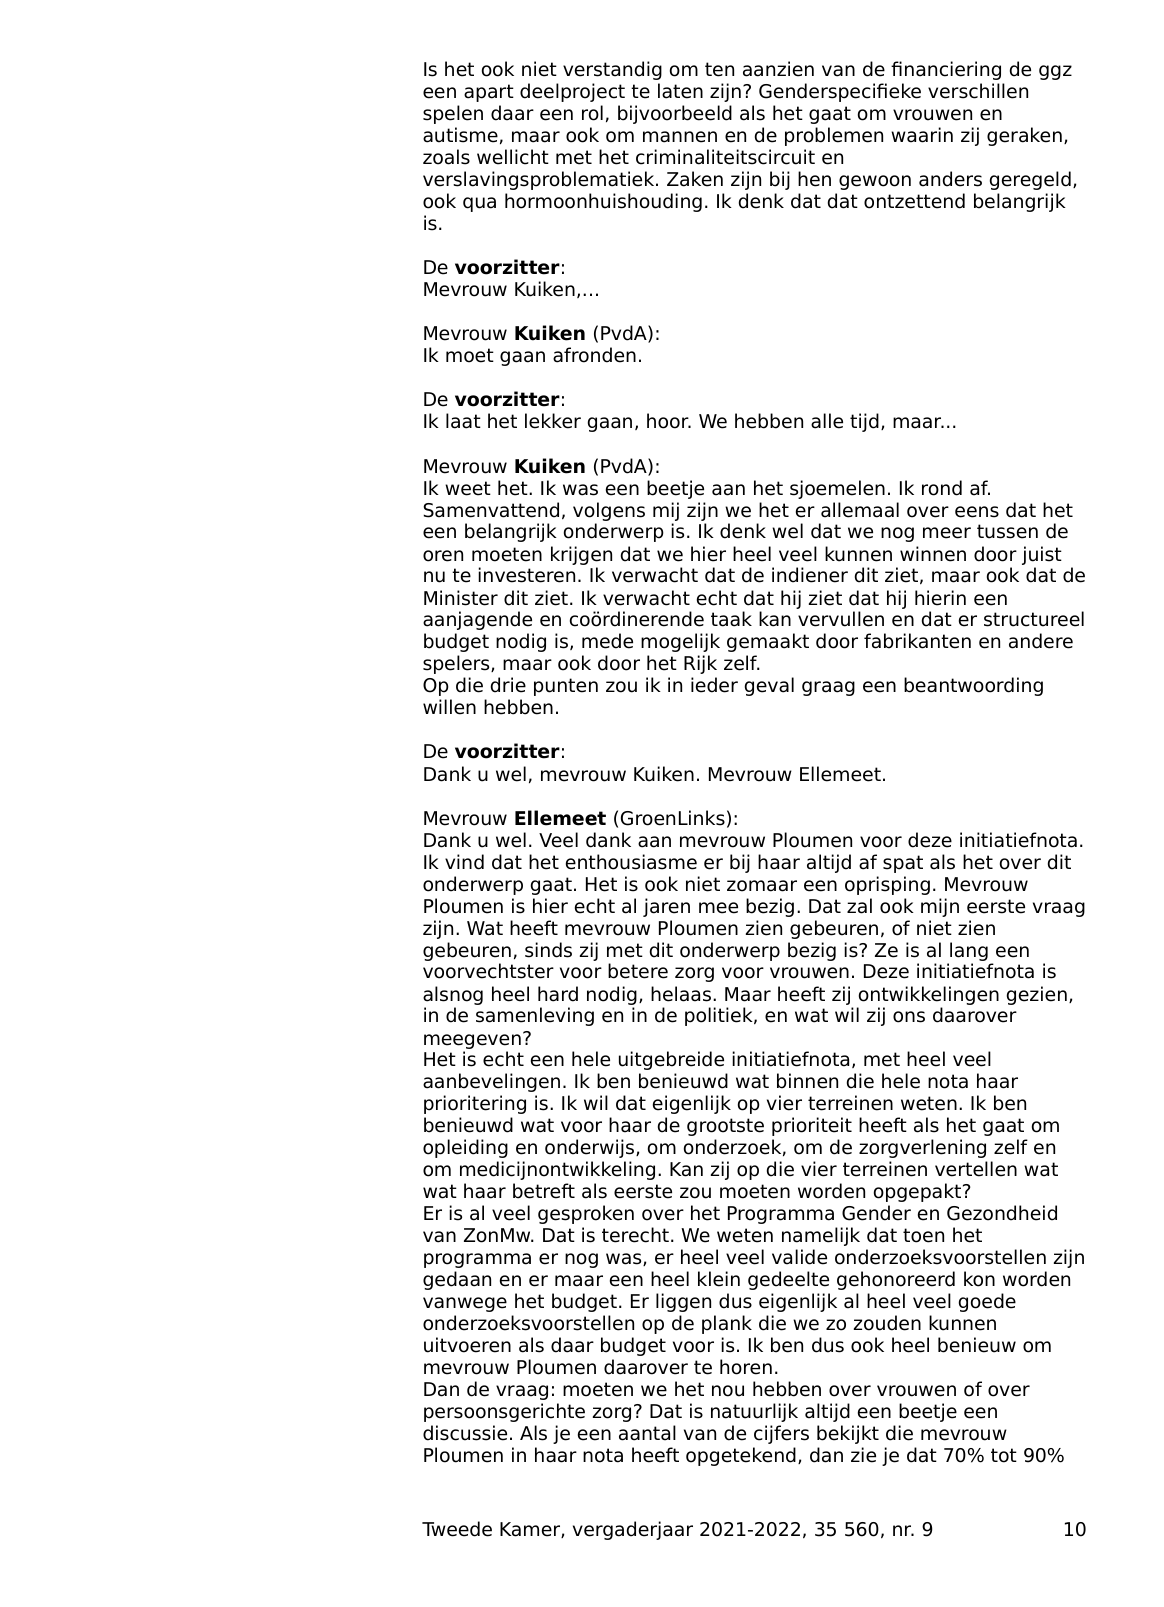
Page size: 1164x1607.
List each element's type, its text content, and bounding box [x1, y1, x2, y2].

text Mevrouw Kuiken (PvdA): [422, 456, 1087, 477]
text Mevrouw Kuiken (PvdA): [422, 323, 1087, 345]
text Dank u wel, mevrouw Kuiken. Mevrouw Ellemeet. [422, 763, 1087, 785]
text Ik laat het lekker gaan, hoor. We hebben alle tijd, maar... [422, 411, 1087, 433]
text Samenvattend, volgens mij zijn we het er allemaal over eens dat het een belangrijk onderwerp is. Ik denk wel dat we nog meer tussen de oren moeten krijgen dat we hier heel veel kunnen winnen door juist nu te investeren. Ik verwacht dat de indiener dit ziet, maar ook dat de Minister dit ziet. Ik verwacht echt dat hij ziet dat hij hierin een aanjagende en coördinerende taak kan vervullen en dat er structureel budget nodig is, mede mogelijk gemaakt door fabrikanten en andere spelers, maar ook door het Rijk zelf. [422, 499, 1087, 675]
text De voorzitter: [422, 389, 1087, 411]
text Ik moet gaan afronden. [422, 345, 1087, 367]
text Ik weet het. Ik was een beetje aan het sjoemelen. Ik rond af. [422, 477, 1087, 499]
text Is het ook niet verstandig om ten aanzien van de financiering de ggz een apart deelproject te laten zijn? Genderspecifieke verschillen spelen daar een rol, bijvoorbeeld als het gaat om vrouwen en autisme, maar ook om mannen en de problemen waarin zij geraken, zoals wellicht met het criminaliteitscircuit en verslavingsproblematiek. Zaken zijn bij hen gewoon anders geregeld, ook qua hormoonhuishouding. Ik denk dat dat ontzettend belangrijk is. [422, 59, 1087, 235]
text De voorzitter: [422, 741, 1087, 763]
text De voorzitter: [422, 257, 1087, 279]
text Op die drie punten zou ik in ieder geval graag een beantwoording willen hebben. [422, 675, 1087, 719]
text Mevrouw Ellemeet (GroenLinks): [422, 808, 1087, 829]
text Het is echt een hele uitgebreide initiatiefnota, met heel veel aanbevelingen. Ik ben benieuwd wat binnen die hele nota haar prioritering is. Ik wil dat eigenlijk op vier terreinen weten. Ik ben benieuwd wat voor haar de grootste prioriteit heeft als het gaat om opleiding en onderwijs, om onderzoek, om de zorgverlening zelf en om medicijnontwikkeling. Kan zij op die vier terreinen vertellen wat wat haar betreft als eerste zou moeten worden opgepakt? [422, 1049, 1087, 1203]
text Dank u wel. Veel dank aan mevrouw Ploumen voor deze initiatiefnota. Ik vind dat het enthousiasme er bij haar altijd af spat als het over dit onderwerp gaat. Het is ook niet zomaar een oprisping. Mevrouw Ploumen is hier echt al jaren mee bezig. Dat zal ook mijn eerste vraag zijn. Wat heeft mevrouw Ploumen zien gebeuren, of niet zien gebeuren, sinds zij met dit onderwerp bezig is? Ze is al lang een voorvechtster voor betere zorg voor vrouwen. Deze initiatiefnota is alsnog heel hard nodig, helaas. Maar heeft zij ontwikkelingen gezien, in de samenleving en in de politiek, en wat wil zij ons daarover meegeven? [422, 829, 1087, 1049]
text Mevrouw Kuiken,... [422, 279, 1087, 301]
text Er is al veel gesproken over het Programma Gender en Gezondheid van ZonMw. Dat is terecht. We weten namelijk dat toen het programma er nog was, er heel veel valide onderzoeksvoorstellen zijn gedaan en er maar een heel klein gedeelte gehonoreerd kon worden vanwege het budget. Er liggen dus eigenlijk al heel veel goede onderzoeksvoorstellen op de plank die we zo zouden kunnen uitvoeren als daar budget voor is. Ik ben dus ook heel benieuw om mevrouw Ploumen daarover te horen. [422, 1203, 1087, 1379]
text Dan de vraag: moeten we het nou hebben over vrouwen of over persoonsgerichte zorg? Dat is natuurlijk altijd een beetje een discussie. Als je een aantal van de cijfers bekijkt die mevrouw Ploumen in haar nota heeft opgetekend, dan zie je dat 70% tot 90% [422, 1379, 1087, 1467]
